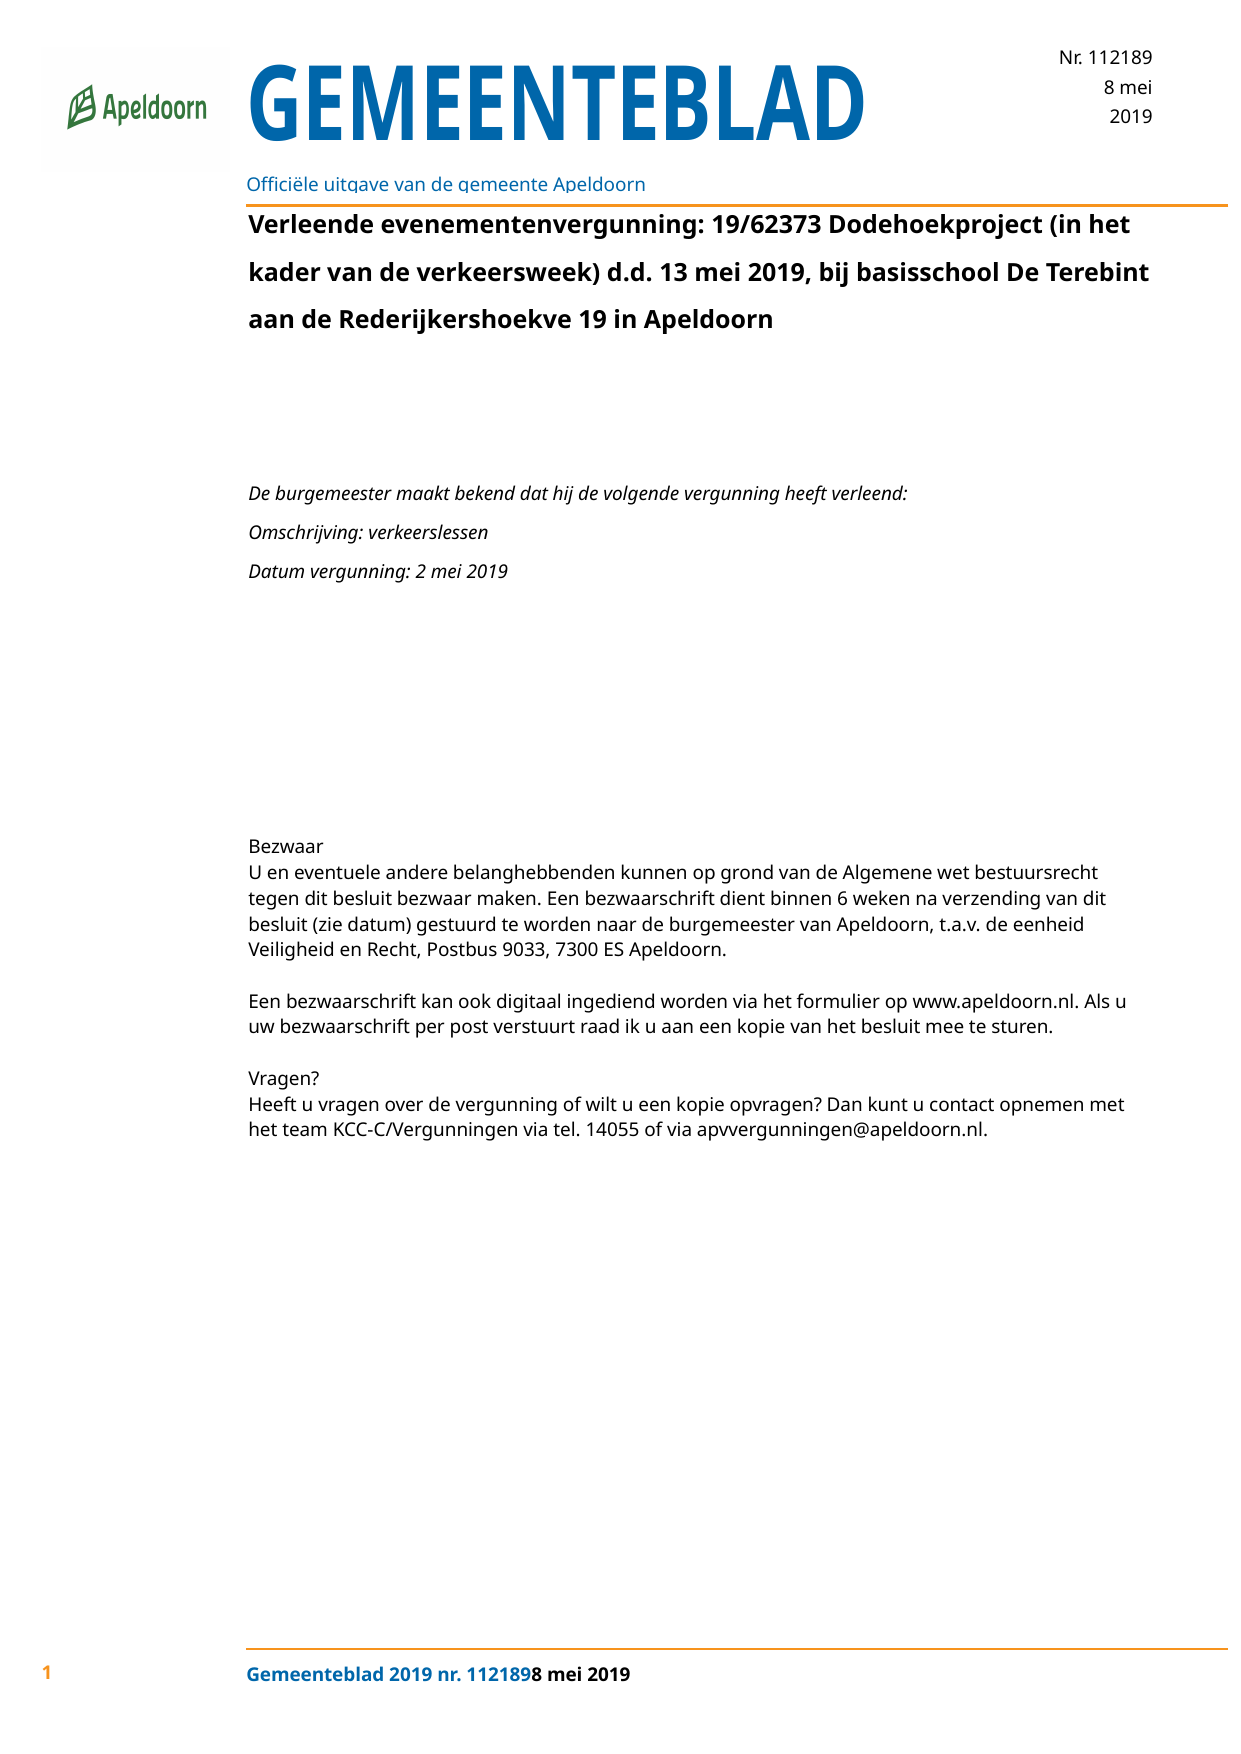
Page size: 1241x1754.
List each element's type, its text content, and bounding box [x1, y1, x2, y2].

text Bezwaar [248, 834, 1152, 859]
text Verleende evenementenvergunning: 19/62373 Dodehoekproject (in het kader van de verkeersweek) d.d. 13 mei 2019, bij basisschool De Terebint aan de Rederijkershoekve 19 in Apeldoorn [248, 207, 1152, 336]
text Vragen? [248, 1065, 1152, 1091]
text Heeft u vragen over de vergunning of wilt u een kopie opvragen? Dan kunt u contact opnemen met het team KCC-C/Vergunningen via tel. 14055 of via apvvergunningen@apeldoorn.nl. [248, 1091, 1152, 1142]
text Datum vergunning: 2 mei 2019 [248, 558, 1152, 584]
text Een bezwaarschrift kan ook digitaal ingediend worden via het formulier op www.apeldoorn.nl. Als u uw bezwaarschrift per post verstuurt raad ik u aan een kopie van het besluit mee te sturen. [248, 988, 1152, 1039]
text Omschrijving: verkeerslessen [248, 519, 1152, 545]
picture [41, 47, 231, 172]
text U en eventuele andere belanghebbenden kunnen op grond van de Algemene wet bestuursrecht tegen dit besluit bezwaar maken. Een bezwaarschrift dient binnen 6 weken na verzending van dit besluit (zie datum) gestuurd te worden naar de burgemeester van Apeldoorn, t.a.v. de eenheid Veiligheid en Recht, Postbus 9033, 7300 ES Apeldoorn. [248, 859, 1152, 962]
text De burgemeester maakt bekend dat hij de volgende vergunning heeft verleend: [248, 480, 1152, 506]
